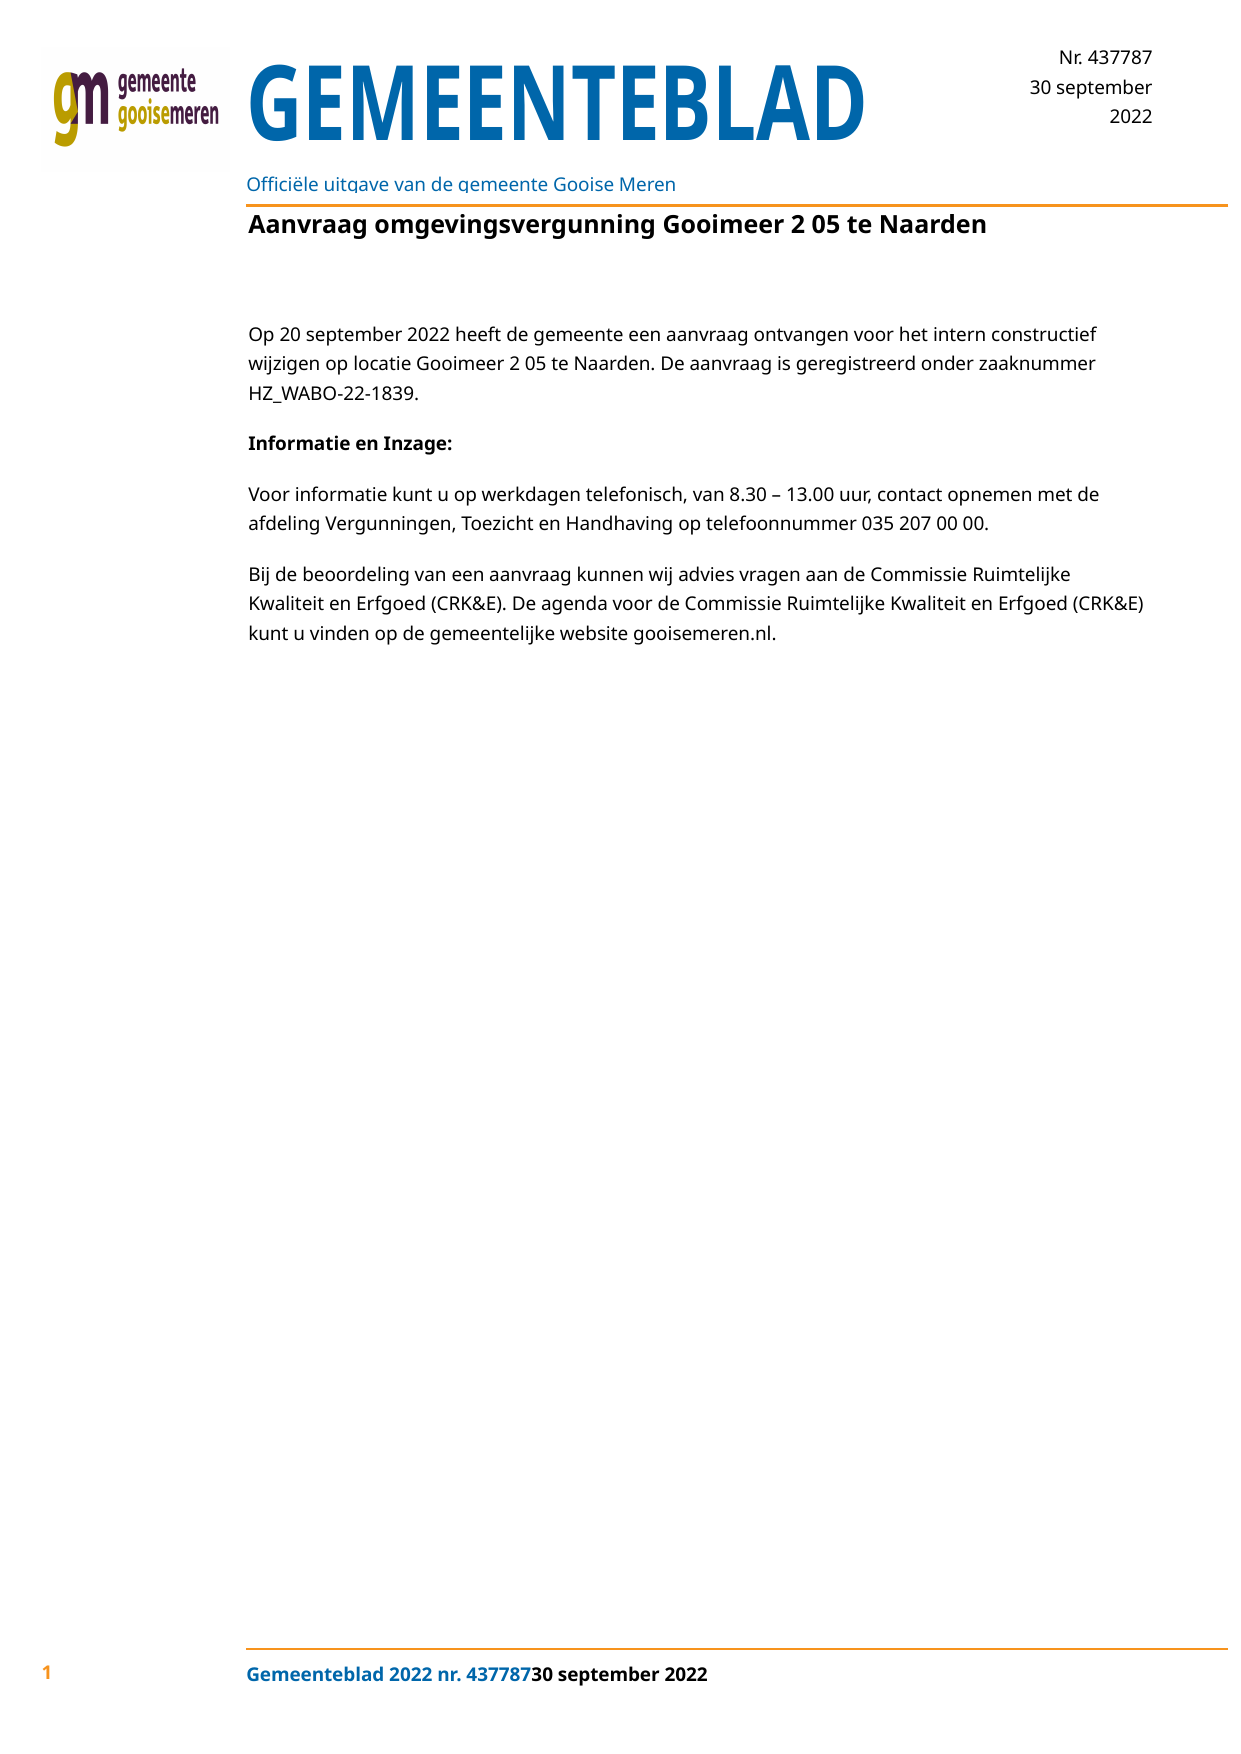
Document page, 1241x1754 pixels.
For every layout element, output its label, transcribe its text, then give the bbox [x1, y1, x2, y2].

picture [41, 47, 231, 172]
text Bij de beoordeling van een aanvraag kunnen wij advies vragen aan de Commissie Ruimtelijke Kwaliteit en Erfgoed (CRK&E). De agenda voor de Commissie Ruimtelijke Kwaliteit en Erfgoed (CRK&E) kunt u vinden op de gemeentelijke website gooisemeren.nl. [248, 561, 1152, 646]
text Aanvraag omgevingsvergunning Gooimeer 2 05 te Naarden [248, 207, 1152, 241]
text Informatie en Inzage: [248, 430, 1152, 456]
text Op 20 september 2022 heeft de gemeente een aanvraag ontvangen voor het intern constructief wijzigen op locatie Gooimeer 2 05 te Naarden. De aanvraag is geregistreerd onder zaaknummer HZ_WABO-22-1839. [248, 321, 1152, 406]
text Voor informatie kunt u op werkdagen telefonisch, van 8.30 – 13.00 uur, contact opnemen met de afdeling Vergunningen, Toezicht en Handhaving op telefoonnummer 035 207 00 00. [248, 481, 1152, 536]
